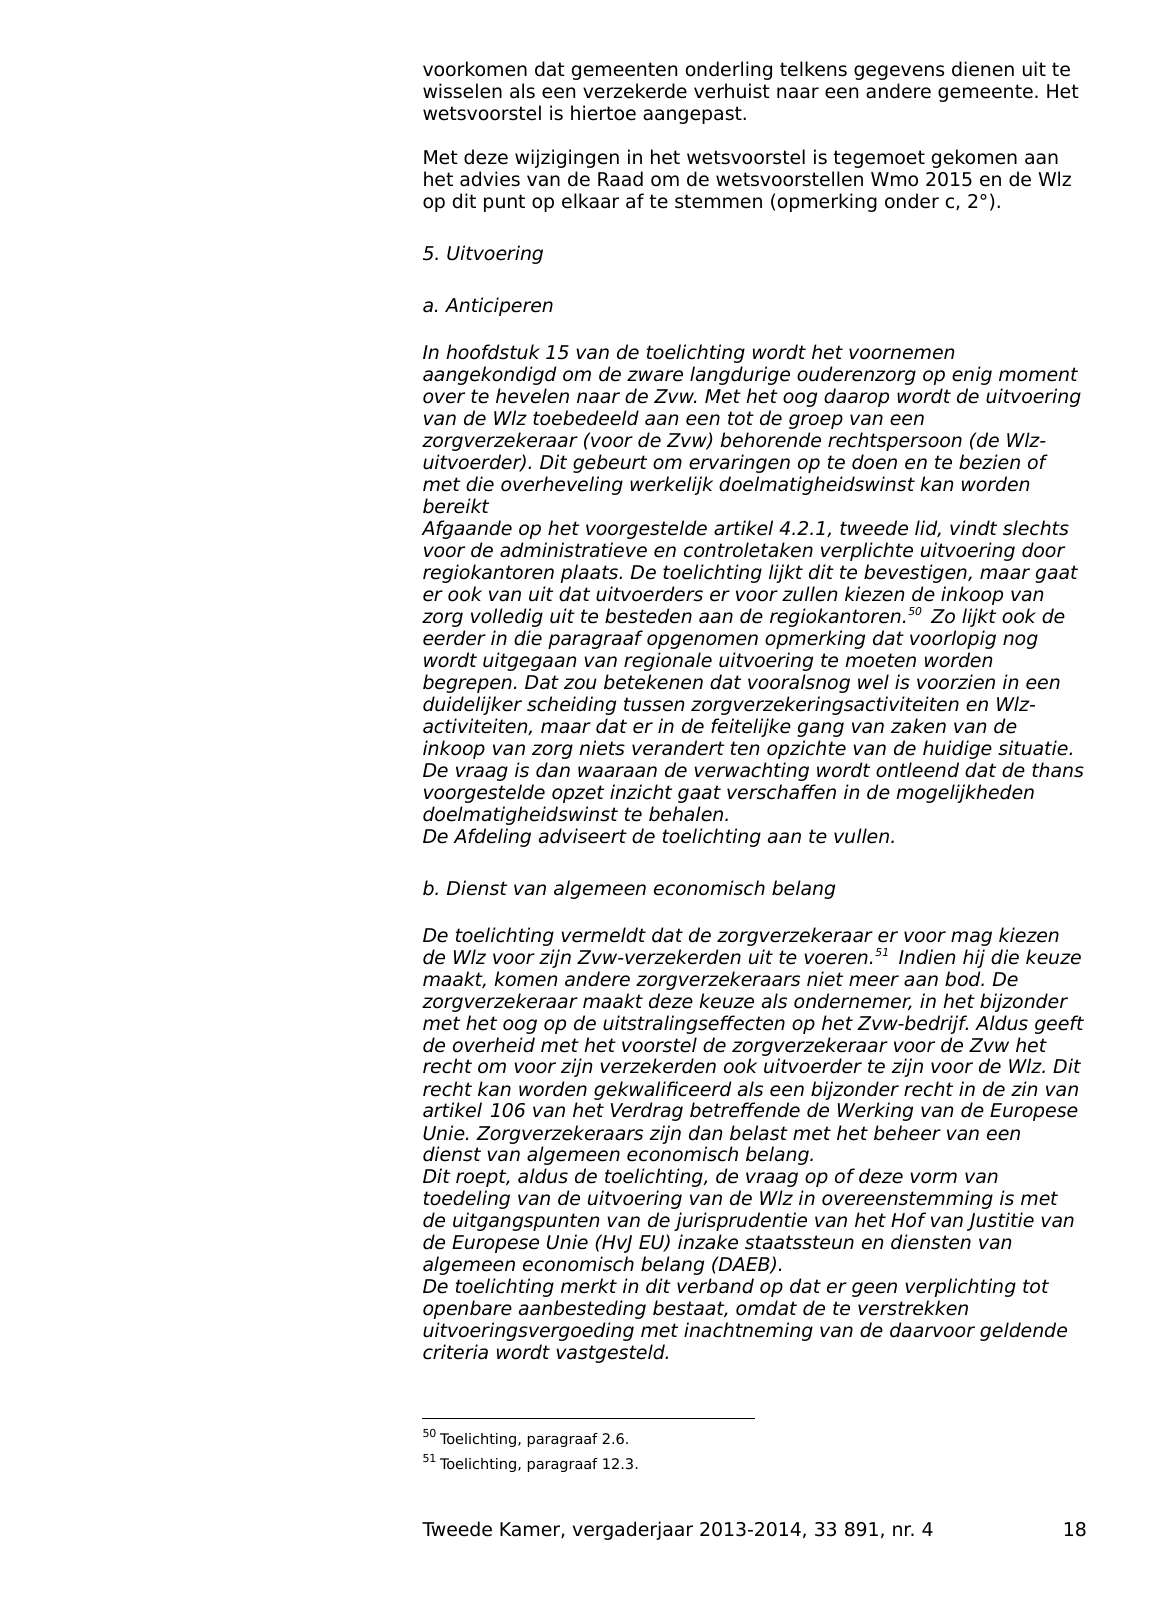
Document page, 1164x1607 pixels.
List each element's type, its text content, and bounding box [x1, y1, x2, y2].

subtitle b. Dienst van algemeen economisch belang [422, 878, 1087, 899]
text In hoofdstuk 15 van de toelichting wordt het voornemen aangekondigd om de zware langdurige ouderenzorg op enig moment over te hevelen naar de Zvw. Met het oog daarop wordt de uitvoering van de Wlz toebedeeld aan een tot de groep van een zorgverzekeraar (voor de Zvw) behorende rechtspersoon (de Wlz-uitvoerder). Dit gebeurt om ervaringen op te doen en te bezien of met die overheveling werkelijk doelmatigheidswinst kan worden bereikt [422, 342, 1087, 518]
subtitle 5. Uitvoering [422, 243, 1087, 265]
text De Afdeling adviseert de toelichting aan te vullen. [422, 826, 1087, 848]
text De toelichting vermeldt dat de zorgverzekeraar er voor mag kiezen de Wlz voor zijn Zvw-verzekerden uit te voeren. Indien hij die keuze maakt, komen andere zorgverzekeraars niet meer aan bod. De zorgverzekeraar maakt deze keuze als ondernemer, in het bijzonder met het oog op de uitstralingseffecten op het Zvw-bedrijf. Aldus geeft de overheid met het voorstel de zorgverzekeraar voor de Zvw het recht om voor zijn verzekerden ook uitvoerder te zijn voor de Wlz. Dit recht kan worden gekwalificeerd als een bijzonder recht in de zin van artikel 106 van het Verdrag betreffende de Werking van de Europese Unie. Zorgverzekeraars zijn dan belast met het beheer van een dienst van algemeen economisch belang. [422, 924, 1087, 1166]
text voorkomen dat gemeenten onderling telkens gegevens dienen uit te wisselen als een verzekerde verhuist naar een andere gemeente. Het wetsvoorstel is hiertoe aangepast. [422, 59, 1087, 125]
subtitle a. Anticiperen [422, 295, 1087, 317]
text Dit roept, aldus de toelichting, de vraag op of deze vorm van toedeling van de uitvoering van de Wlz in overeenstemming is met de uitgangspunten van de jurisprudentie van het Hof van Justitie van de Europese Unie (HvJ EU) inzake staatssteun en diensten van algemeen economisch belang (DAEB). [422, 1166, 1087, 1276]
text De toelichting merkt in dit verband op dat er geen verplichting tot openbare aanbesteding bestaat, omdat de te verstrekken uitvoeringsvergoeding met inachtneming van de daarvoor geldende criteria wordt vastgesteld. [422, 1276, 1087, 1364]
text Met deze wijzigingen in het wetsvoorstel is tegemoet gekomen aan het advies van de Raad om de wetsvoorstellen Wmo 2015 en de Wlz op dit punt op elkaar af te stemmen (opmerking onder c, 2°). [422, 147, 1087, 213]
text Toelichting, paragraaf 2.6. [422, 1427, 1087, 1449]
text Toelichting, paragraaf 12.3. [422, 1452, 1087, 1474]
text Afgaande op het voorgestelde artikel 4.2.1, tweede lid, vindt slechts voor de administratieve en controletaken verplichte uitvoering door regiokantoren plaats. De toelichting lijkt dit te bevestigen, maar gaat er ook van uit dat uitvoerders er voor zullen kiezen de inkoop van zorg volledig uit te besteden aan de regiokantoren. Zo lijkt ook de eerder in die paragraaf opgenomen opmerking dat voorlopig nog wordt uitgegaan van regionale uitvoering te moeten worden begrepen. Dat zou betekenen dat vooralsnog wel is voorzien in een duidelijker scheiding tussen zorgverzekeringsactiviteiten en Wlz-activiteiten, maar dat er in de feitelijke gang van zaken van de inkoop van zorg niets verandert ten opzichte van de huidige situatie. De vraag is dan waaraan de verwachting wordt ontleend dat de thans voorgestelde opzet inzicht gaat verschaffen in de mogelijkheden doelmatigheidswinst te behalen. [422, 518, 1087, 826]
